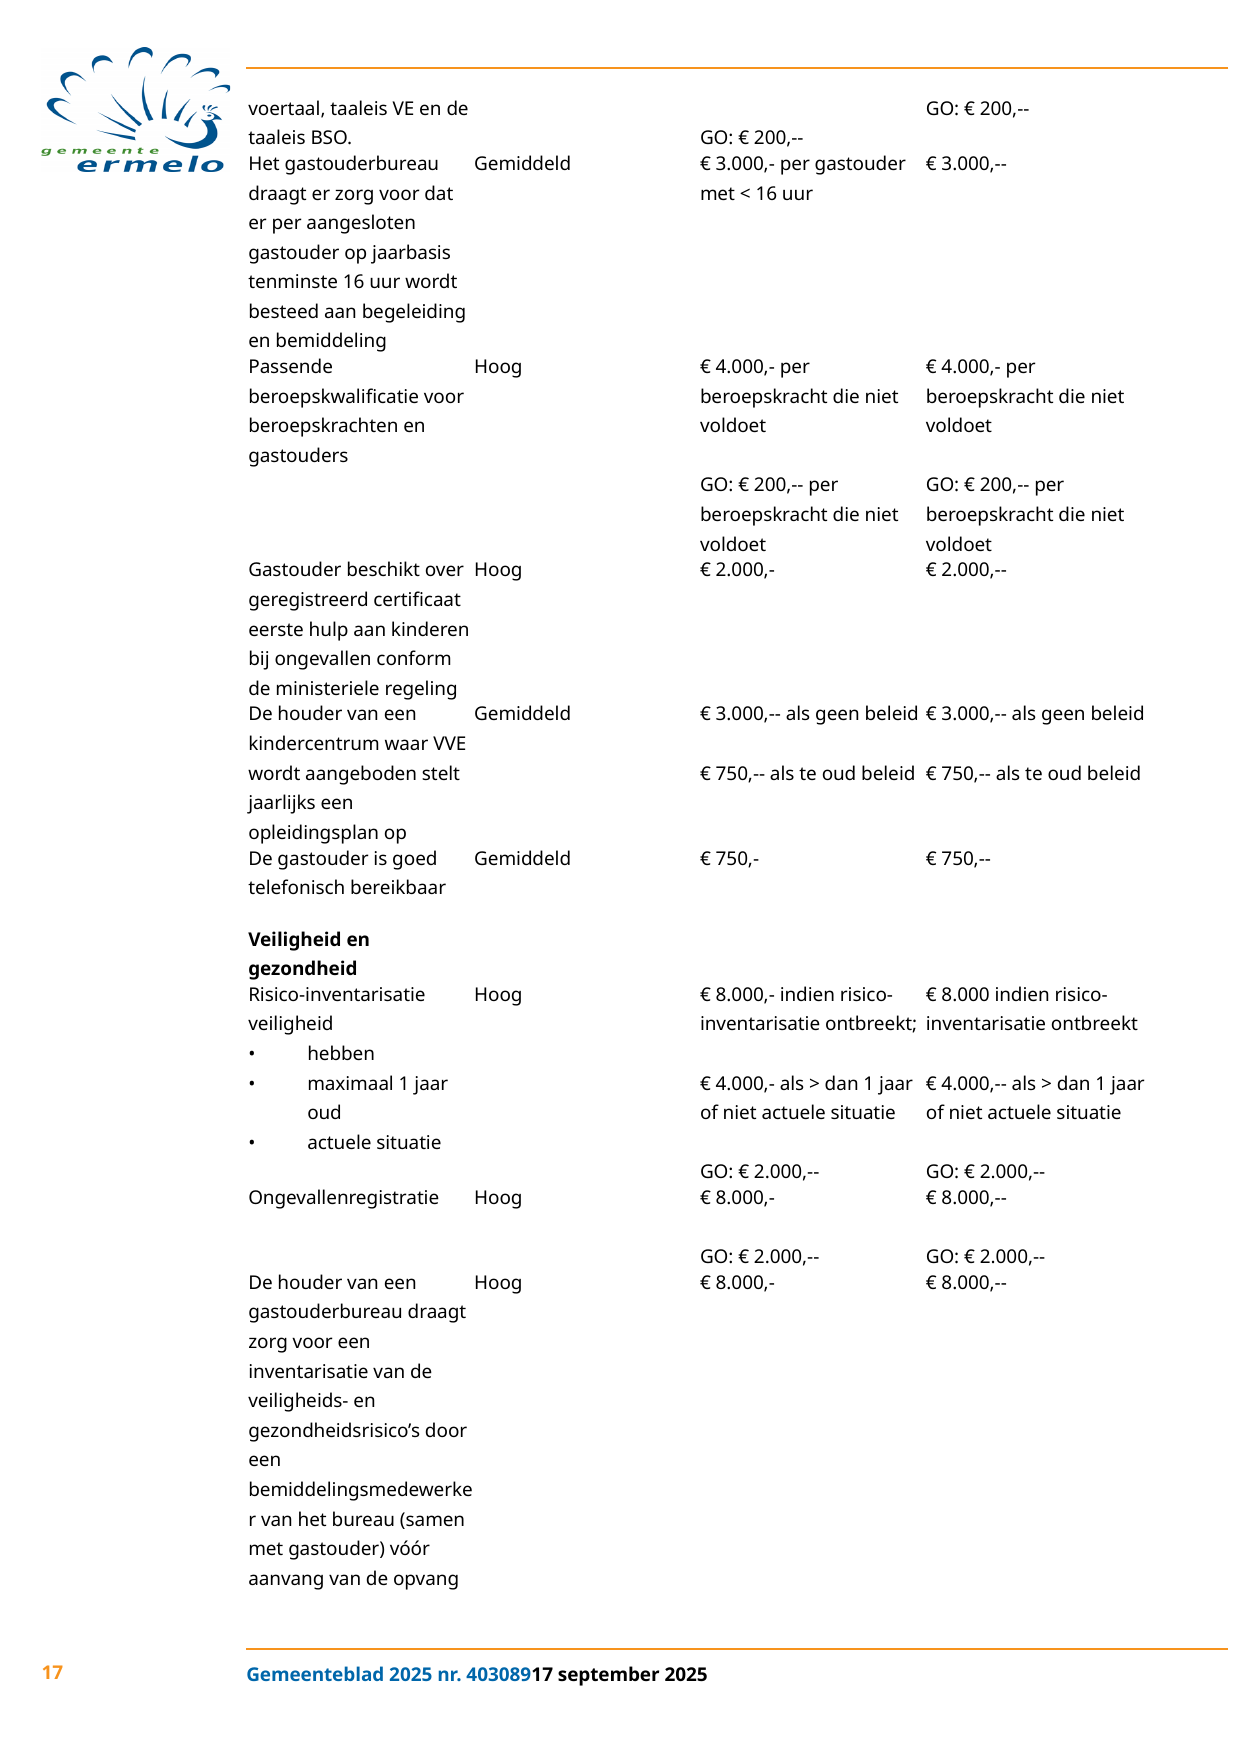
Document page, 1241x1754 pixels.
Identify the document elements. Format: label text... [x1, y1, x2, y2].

table_cell Risico-inventarisatie veiligheid hebben maximaal 1 jaar oud actuele situatie [248, 981, 474, 1184]
table_cell € 8.000,- GO: € 2.000,-- [700, 1184, 926, 1269]
table_cell [248, 900, 474, 926]
table_cell Hoog [474, 557, 700, 701]
table_cell GO: € 200,-- [926, 95, 1152, 150]
table_cell [926, 900, 1152, 926]
table_cell [474, 926, 700, 981]
table_cell [474, 900, 700, 926]
table_cell € 8.000 indien risico-inventarisatie ontbreekt € 4.000,-- als > dan 1 jaar of niet actuele situatie GO: € 2.000,-- [926, 981, 1152, 1184]
table_cell Passende beroepskwalificatie voor beroepskrachten en gastouders [248, 353, 474, 557]
table_cell [926, 926, 1152, 981]
table_cell GO: € 200,-- [700, 95, 926, 150]
table_cell € 3.000,-- als geen beleid € 750,-- als te oud beleid [926, 701, 1152, 845]
table_cell Het gastouderbureau draagt er zorg voor dat er per aangesloten gastouder op jaarbasis tenminste 16 uur wordt besteed aan begeleiding en bemiddeling [248, 150, 474, 353]
table_cell Gemiddeld [474, 701, 700, 845]
table_cell [700, 926, 926, 981]
table_cell Hoog [474, 353, 700, 557]
table_cell € 750,-- [926, 845, 1152, 900]
table_cell € 750,- [700, 845, 926, 900]
table_cell Gemiddeld [474, 845, 700, 900]
table_cell € 3.000,-- [926, 150, 1152, 353]
table_cell € 8.000,-- [926, 1269, 1152, 1591]
table_cell Ongevallenregistratie [248, 1184, 474, 1269]
table_cell € 2.000,- [700, 557, 926, 701]
table_cell € 3.000,-- als geen beleid € 750,-- als te oud beleid [700, 701, 926, 845]
table_cell Veiligheid en gezondheid [248, 926, 474, 981]
table_cell Gemiddeld [474, 150, 700, 353]
table_cell € 8.000,- [700, 1269, 926, 1591]
table_cell De houder van een gastouderbureau draagt zorg voor een inventarisatie van de veiligheids- en gezondheidsrisico’s door een bemiddelingsmedewerker van het bureau (samen met gastouder) vóór aanvang van de opvang [248, 1269, 474, 1591]
table_cell € 3.000,- per gastouder met < 16 uur [700, 150, 926, 353]
table_cell Hoog [474, 1184, 700, 1269]
table_cell [474, 95, 700, 150]
table_cell Hoog [474, 1269, 700, 1591]
table_cell € 4.000,- per beroepskracht die niet voldoet GO: € 200,-- per beroepskracht die niet voldoet [926, 353, 1152, 557]
table_cell De houder van een kindercentrum waar VVE wordt aangeboden stelt jaarlijks een opleidingsplan op [248, 701, 474, 845]
table_cell € 2.000,-- [926, 557, 1152, 701]
table_cell Hoog [474, 981, 700, 1184]
table_cell € 8.000,-- GO: € 2.000,-- [926, 1184, 1152, 1269]
table_cell voertaal, taaleis VE en de taaleis BSO. [248, 95, 474, 150]
table_cell De gastouder is goed telefonisch bereikbaar [248, 845, 474, 900]
table_cell [700, 900, 926, 926]
table_cell Gastouder beschikt over geregistreerd certificaat eerste hulp aan kinderen bij ongevallen conform de ministeriele regeling [248, 557, 474, 701]
table_cell € 8.000,- indien risico-inventarisatie ontbreekt; € 4.000,- als > dan 1 jaar of niet actuele situatie GO: € 2.000,-- [700, 981, 926, 1184]
table_cell € 4.000,- per beroepskracht die niet voldoet GO: € 200,-- per beroepskracht die niet voldoet [700, 353, 926, 557]
picture [41, 47, 231, 172]
